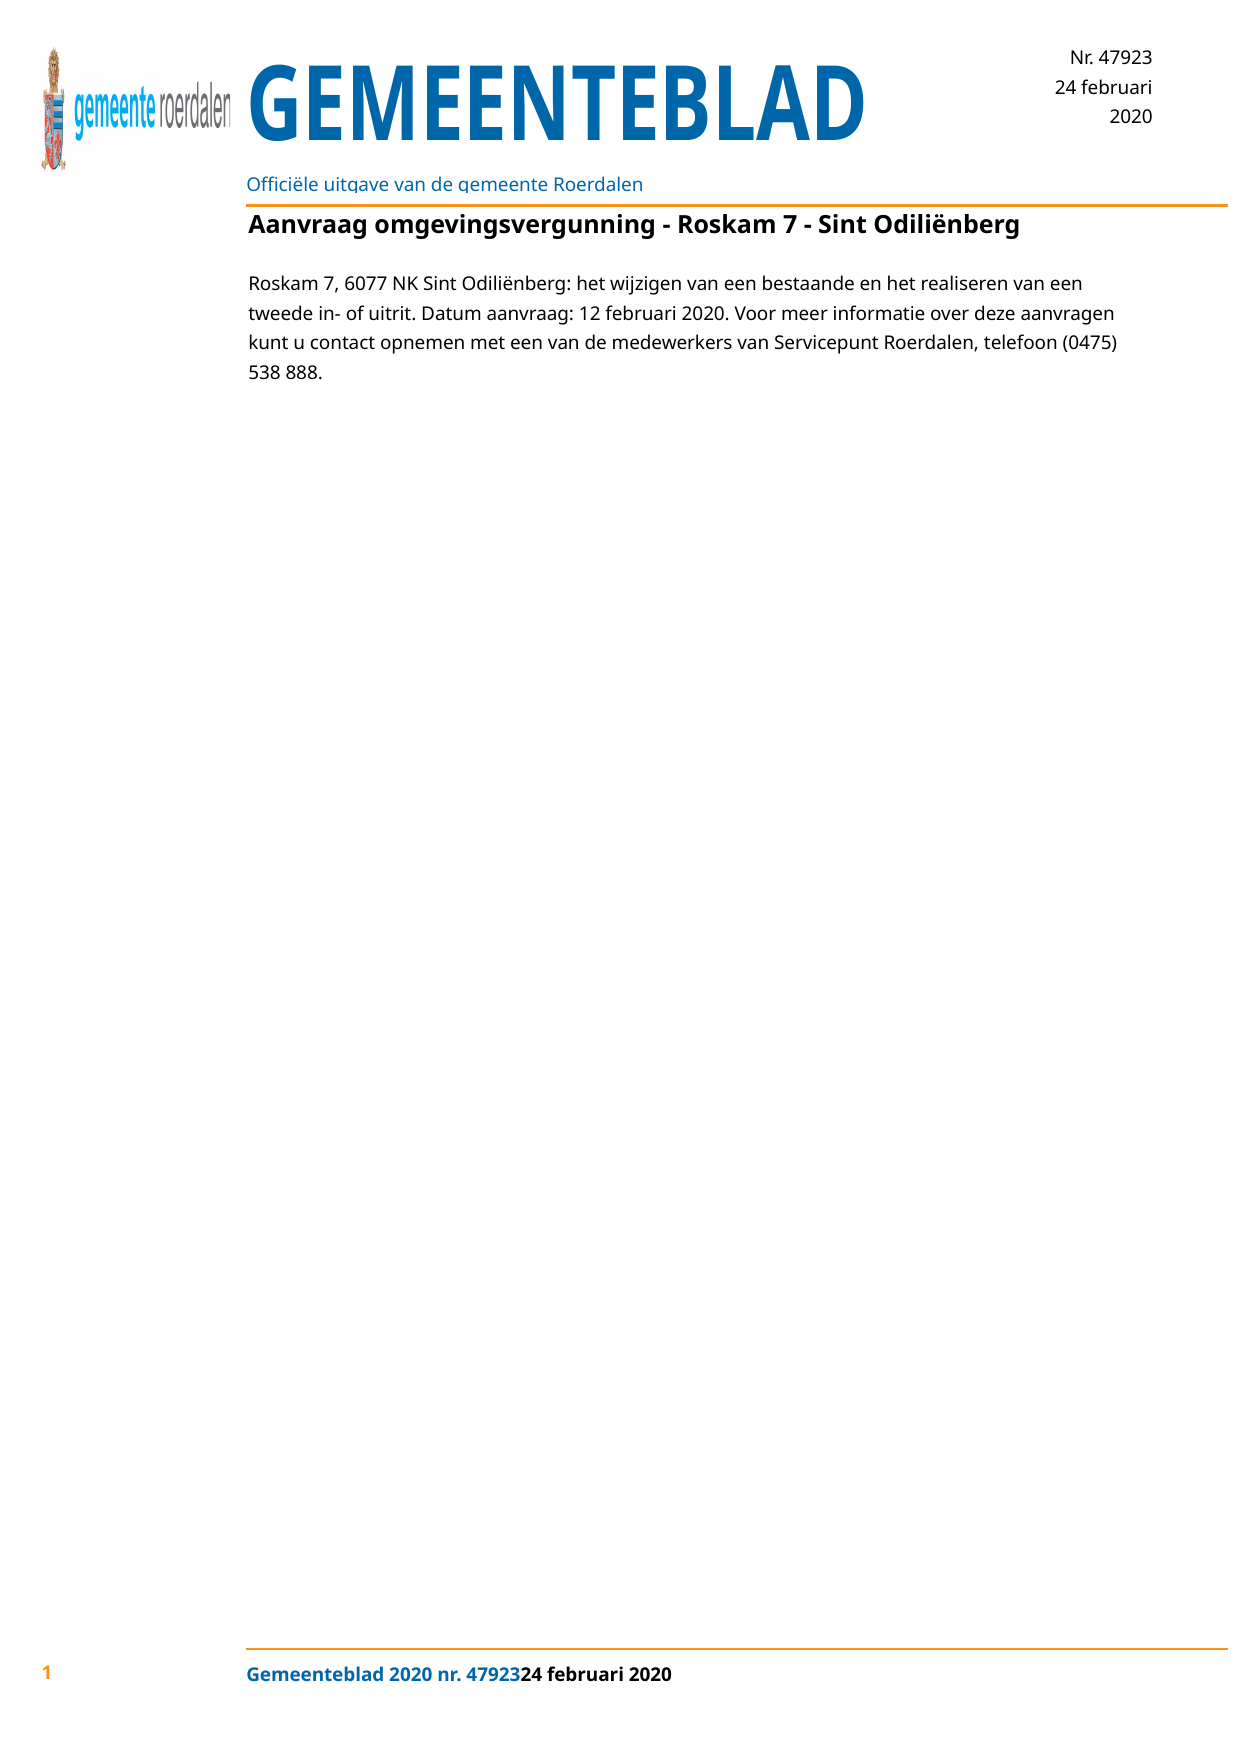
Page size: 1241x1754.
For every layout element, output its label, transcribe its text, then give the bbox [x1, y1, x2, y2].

text Aanvraag omgevingsvergunning - Roskam 7 - Sint Odiliënberg [248, 207, 1152, 241]
text Roskam 7, 6077 NK Sint Odiliënberg: het wijzigen van een bestaande en het realiseren van een tweede in- of uitrit. Datum aanvraag: 12 februari 2020. Voor meer informatie over deze aanvragen kunt u contact opnemen met een van de medewerkers van Servicepunt Roerdalen, telefoon (0475) 538 888. [248, 270, 1152, 385]
picture [41, 47, 231, 172]
